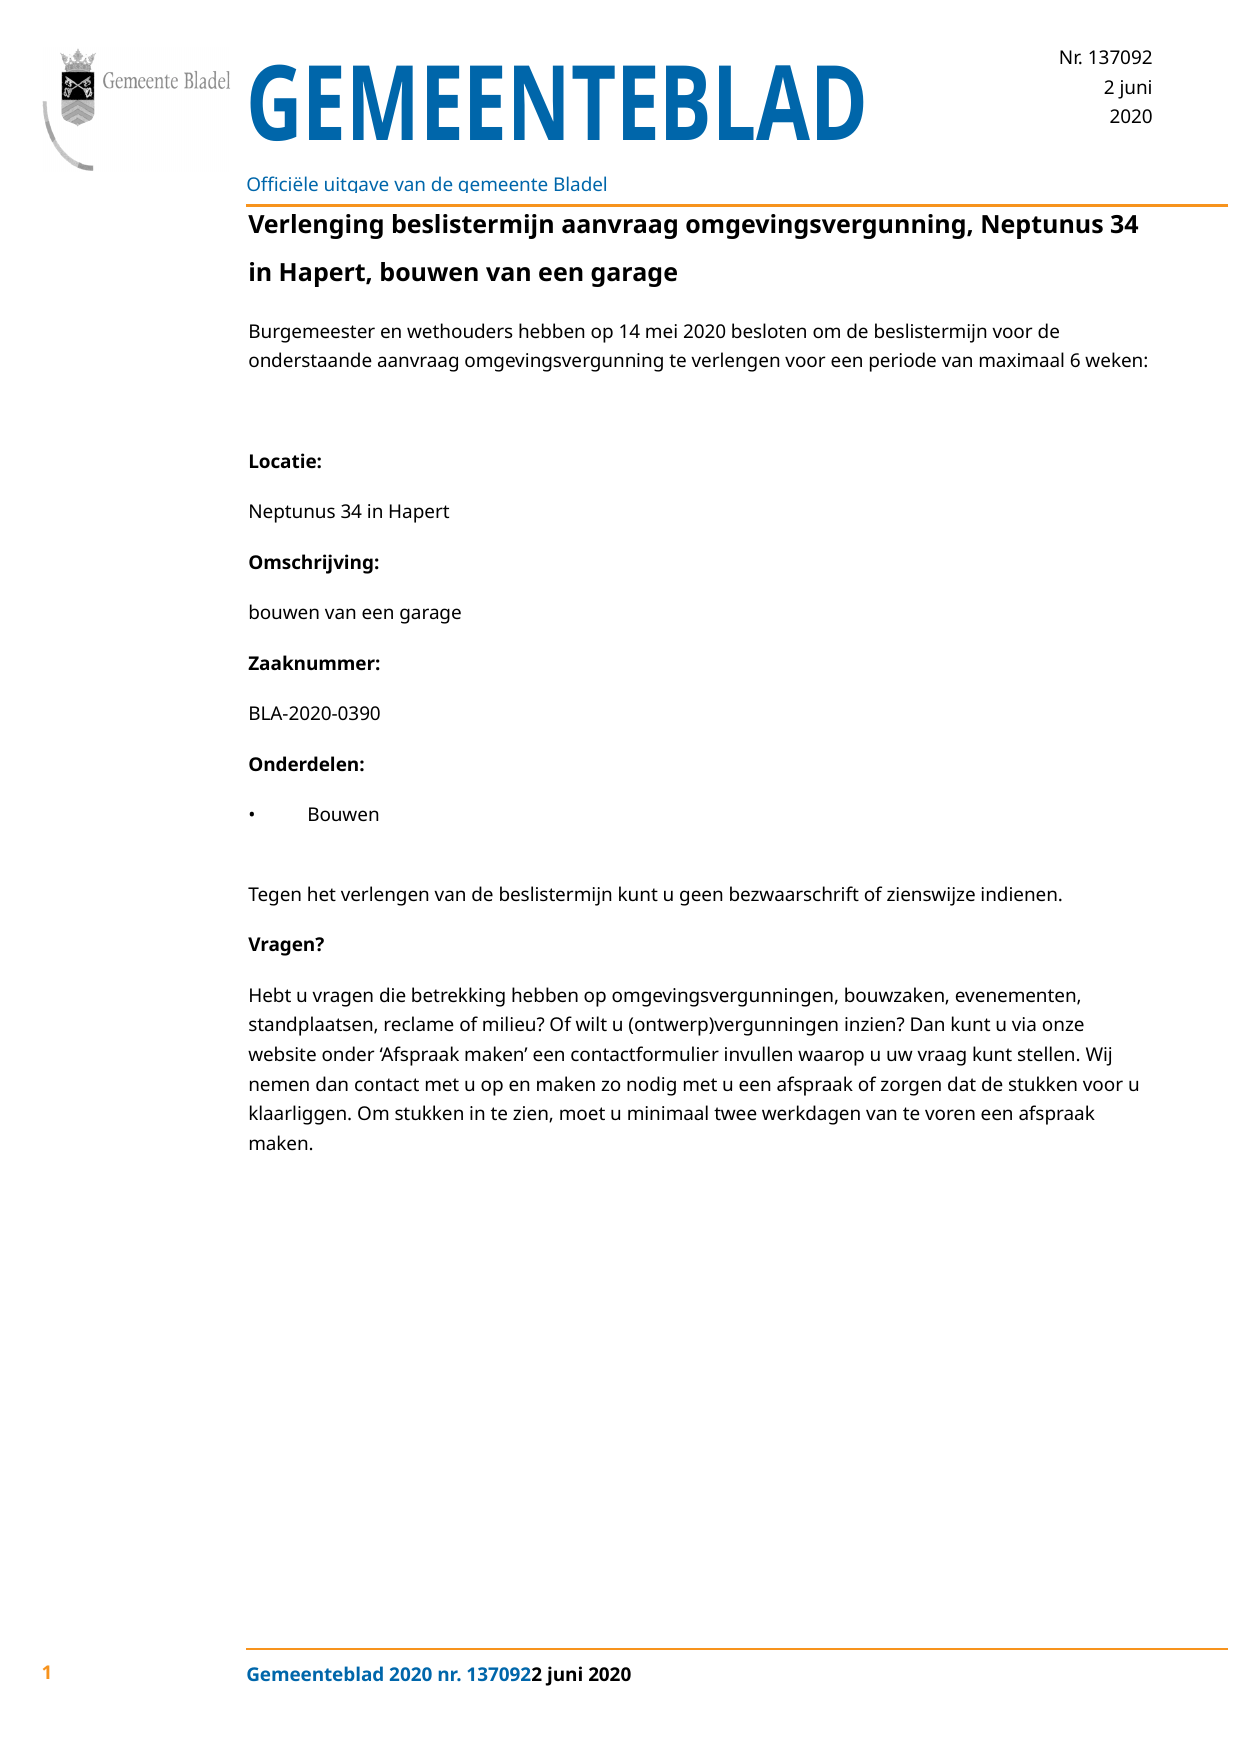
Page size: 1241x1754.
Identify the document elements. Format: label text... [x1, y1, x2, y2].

text Hebt u vragen die betrekking hebben op omgevingsvergunningen, bouwzaken, evenementen, standplaatsen, reclame of milieu? Of wilt u (ontwerp)vergunningen inzien? Dan kunt u via onze website onder ‘Afspraak maken’ een contactformulier invullen waarop u uw vraag kunt stellen. Wij nemen dan contact met u op en maken zo nodig met u een afspraak of zorgen dat de stukken voor u klaarliggen. Om stukken in te zien, moet u minimaal twee werkdagen van te voren een afspraak maken. [248, 982, 1152, 1156]
text bouwen van een garage [248, 599, 1152, 625]
list Bouwen [248, 801, 1152, 827]
picture [41, 47, 231, 172]
text Onderdelen: [248, 751, 1152, 777]
text Neptunus 34 in Hapert [248, 499, 1152, 524]
text BLA-2020-0390 [248, 700, 1152, 726]
text Omschrijving: [248, 549, 1152, 575]
text Vragen? [248, 932, 1152, 957]
text Burgemeester en wethouders hebben op 14 mei 2020 besloten om de beslistermijn voor de onderstaande aanvraag omgevingsvergunning te verlengen voor een periode van maximaal 6 weken: [248, 318, 1152, 373]
text Locatie: [248, 448, 1152, 474]
text Verlenging beslistermijn aanvraag omgevingsvergunning, Neptunus 34 in Hapert, bouwen van een garage [248, 207, 1152, 288]
text Zaaknummer: [248, 650, 1152, 676]
text Tegen het verlengen van de beslistermijn kunt u geen bezwaarschrift of zienswijze indienen. [248, 881, 1152, 907]
